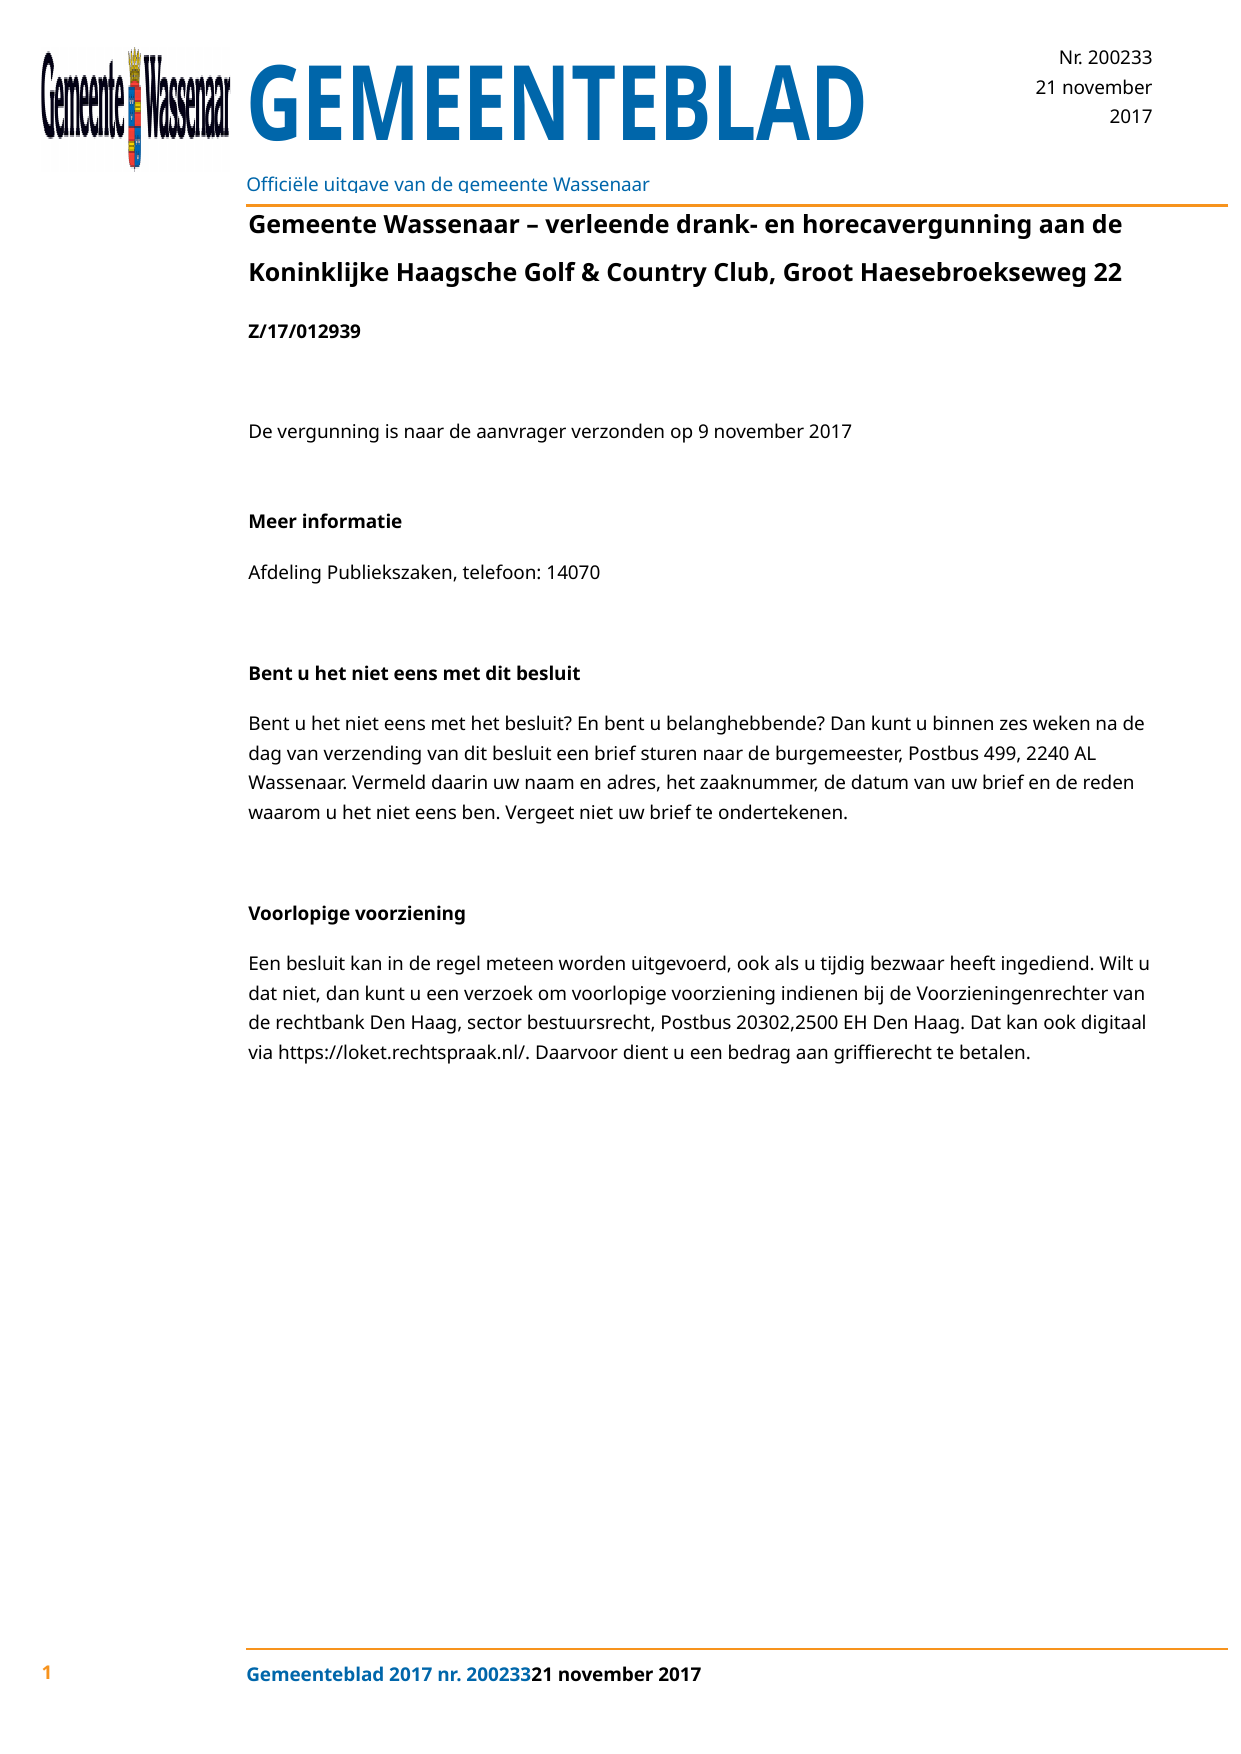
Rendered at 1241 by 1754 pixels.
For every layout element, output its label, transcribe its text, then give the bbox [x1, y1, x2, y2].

text Afdeling Publiekszaken, telefoon: 14070 [248, 559, 1152, 584]
text Bent u het niet eens met dit besluit [248, 660, 1152, 685]
text Z/17/012939 [248, 318, 1152, 344]
picture [41, 47, 231, 172]
text Gemeente Wassenaar – verleende drank- en horecavergunning aan de Koninklijke Haagsche Golf & Country Club, Groot Haesebroekseweg 22 [248, 207, 1152, 288]
text Bent u het niet eens met het besluit? En bent u belanghebbende? Dan kunt u binnen zes weken na de dag van verzending van dit besluit een brief sturen naar de burgemeester, Postbus 499, 2240 AL Wassenaar. Vermeld daarin uw naam en adres, het zaaknummer, de datum van uw brief en de reden waarom u het niet eens ben. Vergeet niet uw brief te ondertekenen. [248, 710, 1152, 824]
text Meer informatie [248, 508, 1152, 534]
text Voorlopige voorziening [248, 900, 1152, 925]
text Een besluit kan in de regel meteen worden uitgevoerd, ook als u tijdig bezwaar heeft ingediend. Wilt u dat niet, dan kunt u een verzoek om voorlopige voorziening indienen bij de Voorzieningenrechter van de rechtbank Den Haag, sector bestuursrecht, Postbus 20302,2500 EH Den Haag. Dat kan ook digitaal via https://loket.rechtspraak.nl/. Daarvoor dient u een bedrag aan griffierecht te betalen. [248, 950, 1152, 1064]
text De vergunning is naar de aanvrager verzonden op 9 november 2017 [248, 419, 1152, 444]
